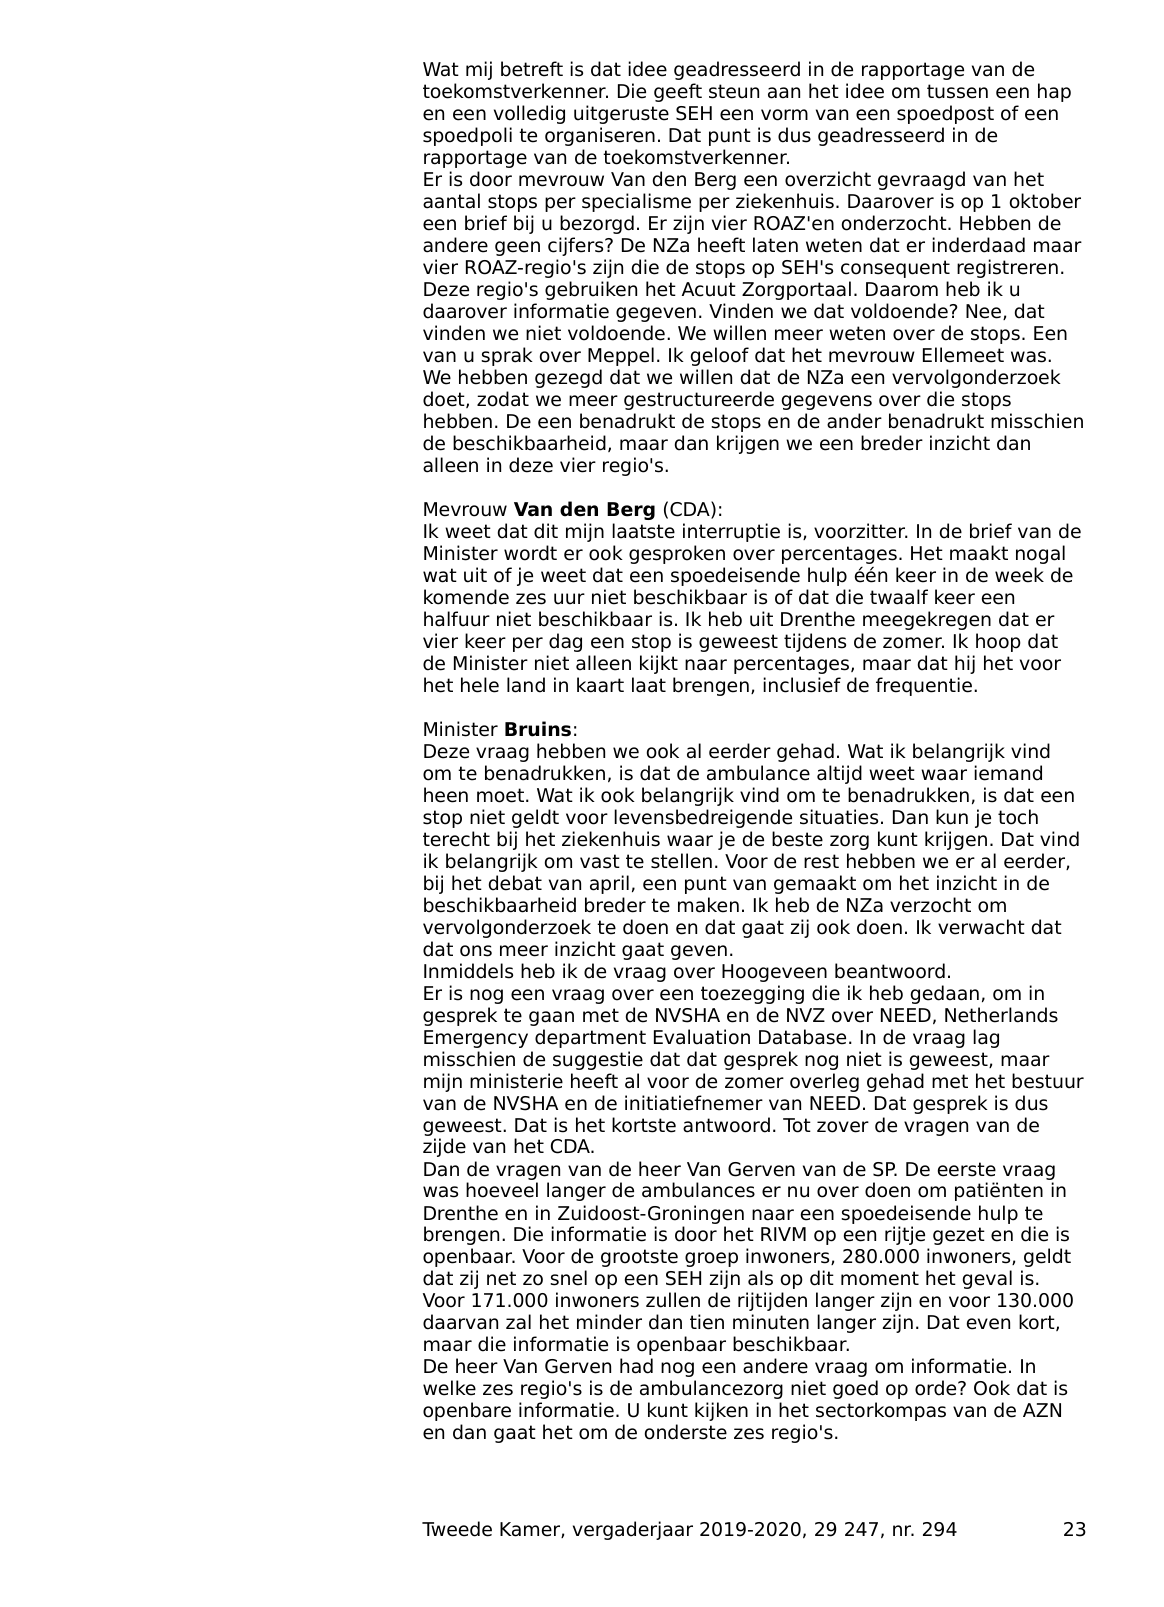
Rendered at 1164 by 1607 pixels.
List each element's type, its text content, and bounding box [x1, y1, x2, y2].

text Inmiddels heb ik de vraag over Hoogeveen beantwoord. [422, 961, 1087, 983]
text Dan de vragen van de heer Van Gerven van de SP. De eerste vraag was hoeveel langer de ambulances er nu over doen om patiënten in Drenthe en in Zuidoost-Groningen naar een spoedeisende hulp te brengen. Die informatie is door het RIVM op een rijtje gezet en die is openbaar. Voor de grootste groep inwoners, 280.000 inwoners, geldt dat zij net zo snel op een SEH zijn als op dit moment het geval is. Voor 171.000 inwoners zullen de rijtijden langer zijn en voor 130.000 daarvan zal het minder dan tien minuten langer zijn. Dat even kort, maar die informatie is openbaar beschikbaar. [422, 1158, 1087, 1356]
text Ik weet dat dit mijn laatste interruptie is, voorzitter. In de brief van de Minister wordt er ook gesproken over percentages. Het maakt nogal wat uit of je weet dat een spoedeisende hulp één keer in de week de komende zes uur niet beschikbaar is of dat die twaalf keer een halfuur niet beschikbaar is. Ik heb uit Drenthe meegekregen dat er vier keer per dag een stop is geweest tijdens de zomer. Ik hoop dat de Minister niet alleen kijkt naar percentages, maar dat hij het voor het hele land in kaart laat brengen, inclusief de frequentie. [422, 521, 1087, 697]
text Deze vraag hebben we ook al eerder gehad. Wat ik belangrijk vind om te benadrukken, is dat de ambulance altijd weet waar iemand heen moet. Wat ik ook belangrijk vind om te benadrukken, is dat een stop niet geldt voor levensbedreigende situaties. Dan kun je toch terecht bij het ziekenhuis waar je de beste zorg kunt krijgen. Dat vind ik belangrijk om vast te stellen. Voor de rest hebben we er al eerder, bij het debat van april, een punt van gemaakt om het inzicht in de beschikbaarheid breder te maken. Ik heb de NZa verzocht om vervolgonderzoek te doen en dat gaat zij ook doen. Ik verwacht dat dat ons meer inzicht gaat geven. [422, 741, 1087, 961]
text Er is door mevrouw Van den Berg een overzicht gevraagd van het aantal stops per specialisme per ziekenhuis. Daarover is op 1 oktober een brief bij u bezorgd. Er zijn vier ROAZ'en onderzocht. Hebben de andere geen cijfers? De NZa heeft laten weten dat er inderdaad maar vier ROAZ-regio's zijn die de stops op SEH's consequent registreren. Deze regio's gebruiken het Acuut Zorgportaal. Daarom heb ik u daarover informatie gegeven. Vinden we dat voldoende? Nee, dat vinden we niet voldoende. We willen meer weten over de stops. Een van u sprak over Meppel. Ik geloof dat het mevrouw Ellemeet was. We hebben gezegd dat we willen dat de NZa een vervolgonderzoek doet, zodat we meer gestructureerde gegevens over die stops hebben. De een benadrukt de stops en de ander benadrukt misschien de beschikbaarheid, maar dan krijgen we een breder inzicht dan alleen in deze vier regio's. [422, 169, 1087, 477]
text De heer Van Gerven had nog een andere vraag om informatie. In welke zes regio's is de ambulancezorg niet goed op orde? Ook dat is openbare informatie. U kunt kijken in het sectorkompas van de AZN en dan gaat het om de onderste zes regio's. [422, 1356, 1087, 1444]
text Er is nog een vraag over een toezegging die ik heb gedaan, om in gesprek te gaan met de NVSHA en de NVZ over NEED, Netherlands Emergency department Evaluation Database. In de vraag lag misschien de suggestie dat dat gesprek nog niet is geweest, maar mijn ministerie heeft al voor de zomer overleg gehad met het bestuur van de NVSHA en de initiatiefnemer van NEED. Dat gesprek is dus geweest. Dat is het kortste antwoord. Tot zover de vragen van de zijde van het CDA. [422, 983, 1087, 1158]
text Mevrouw Van den Berg (CDA): [422, 499, 1087, 521]
text Minister Bruins: [422, 719, 1087, 741]
text Wat mij betreft is dat idee geadresseerd in de rapportage van de toekomstverkenner. Die geeft steun aan het idee om tussen een hap en een volledig uitgeruste SEH een vorm van een spoedpost of een spoedpoli te organiseren. Dat punt is dus geadresseerd in de rapportage van de toekomstverkenner. [422, 59, 1087, 169]
